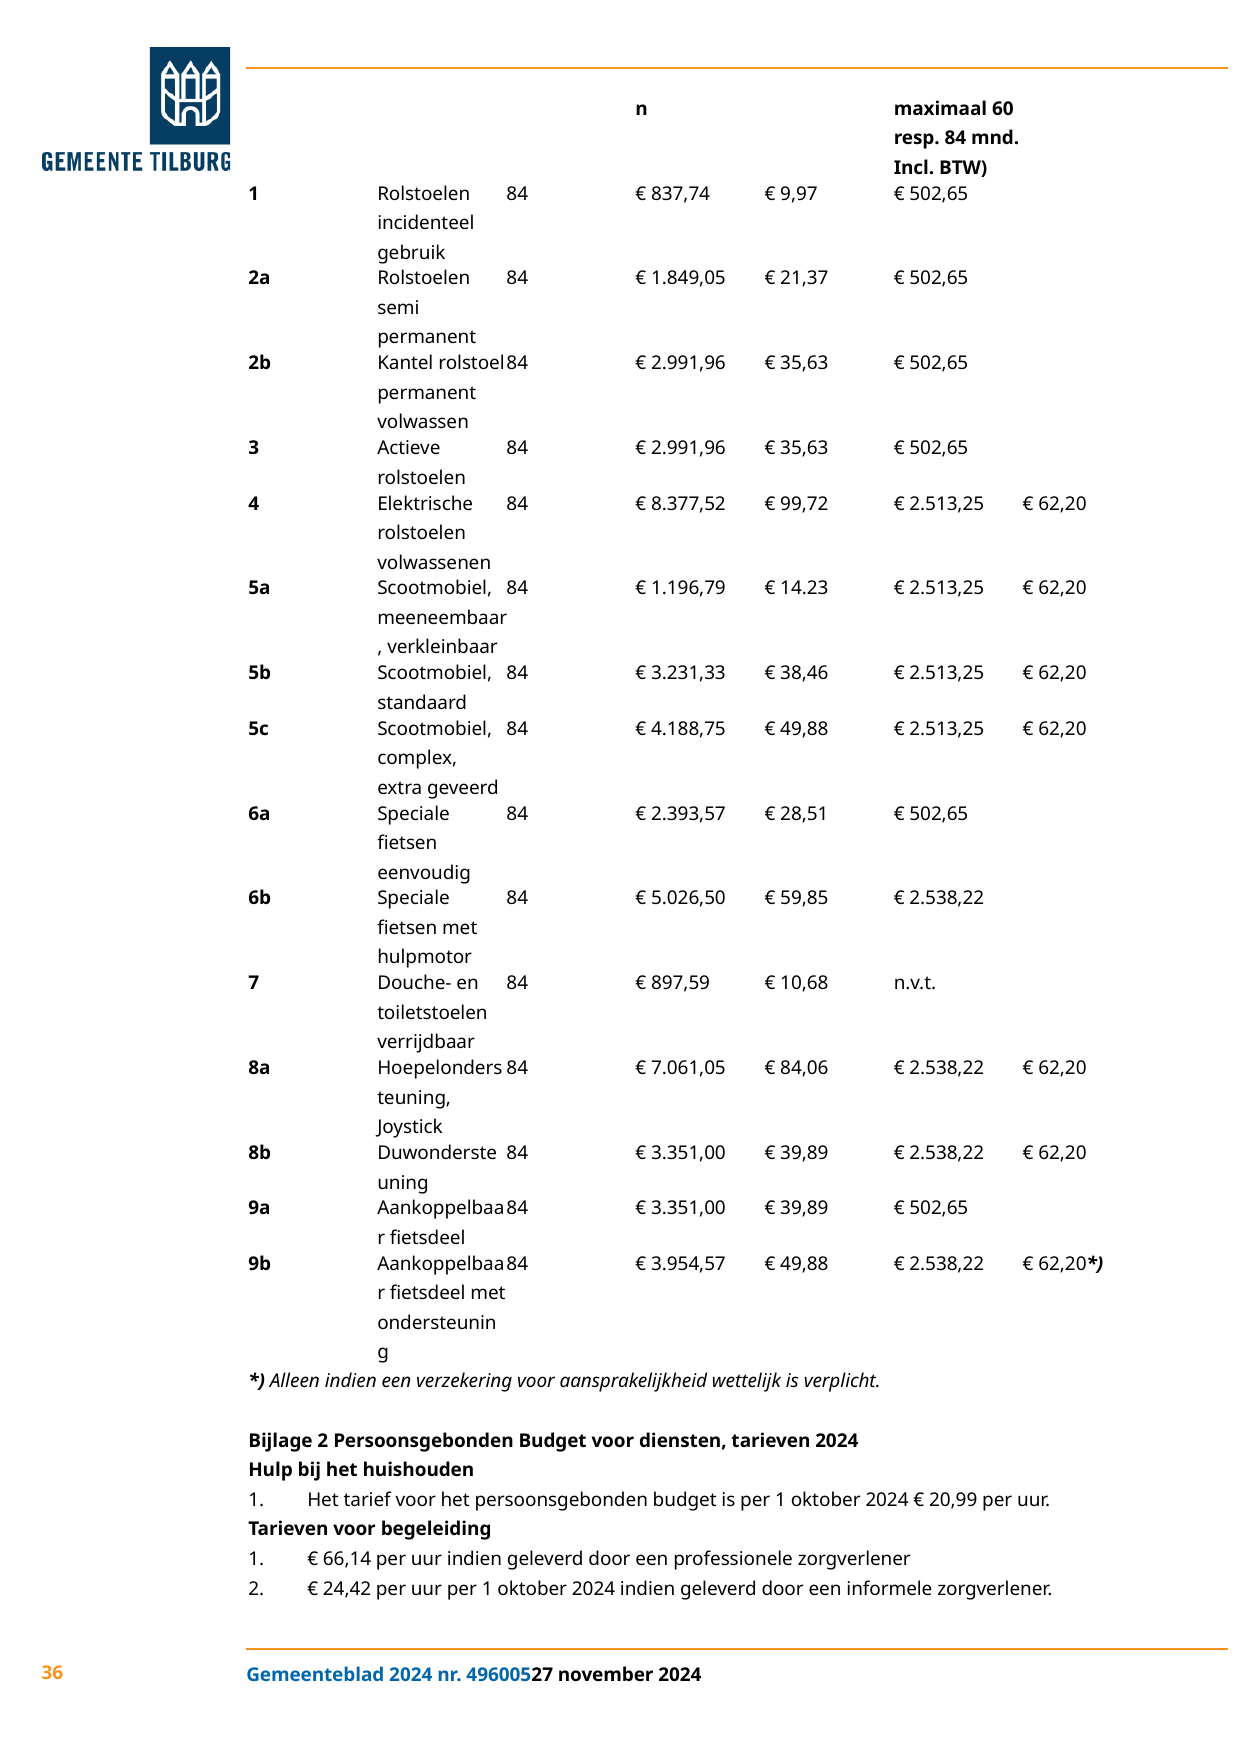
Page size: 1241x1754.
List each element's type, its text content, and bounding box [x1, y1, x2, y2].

table_cell 84 [506, 180, 635, 264]
table_cell Scootmobiel, complex, extra geveerd [377, 715, 506, 800]
table_cell € 62,20 [1023, 660, 1152, 715]
table_cell € 502,65 [894, 800, 1022, 884]
table_cell [1023, 885, 1152, 969]
table_cell [1023, 180, 1152, 264]
table_cell € 28,51 [764, 800, 893, 884]
table_cell € 1.196,79 [635, 575, 764, 659]
table_header n [635, 95, 764, 180]
table_cell Speciale fietsen eenvoudig [377, 800, 506, 884]
table_cell [1023, 265, 1152, 349]
table_cell € 39,89 [764, 1139, 893, 1194]
table_cell Douche- en toiletstoelen verrijdbaar [377, 970, 506, 1054]
table_cell € 2.538,22 [894, 1139, 1022, 1194]
table_cell € 5.026,50 [635, 885, 764, 969]
table_cell € 2.538,22 [894, 1054, 1022, 1139]
table_cell Hoepelondersteuning, Joystick [377, 1054, 506, 1139]
list Het tarief voor het persoonsgebonden budget is per 1 oktober 2024 € 20,99 per uur. [248, 1486, 1152, 1512]
table_cell 84 [506, 885, 635, 969]
table_cell € 62,20 [1023, 490, 1152, 574]
table_cell 1 [248, 180, 377, 264]
table_cell 9a [248, 1195, 377, 1250]
table_header [248, 95, 377, 180]
table_cell € 502,65 [894, 180, 1022, 264]
table_cell € 4.188,75 [635, 715, 764, 800]
table_cell € 14.23 [764, 575, 893, 659]
table_cell Kantel rolstoel permanent volwassen [377, 350, 506, 434]
table_cell 84 [506, 575, 635, 659]
table_cell 84 [506, 350, 635, 434]
table_cell 84 [506, 490, 635, 574]
table_cell [1023, 970, 1152, 1054]
table_cell 8b [248, 1139, 377, 1194]
table_cell 84 [506, 715, 635, 800]
table_cell [1023, 1195, 1152, 1250]
table_cell 84 [506, 660, 635, 715]
table_cell € 3.231,33 [635, 660, 764, 715]
table_cell € 897,59 [635, 970, 764, 1054]
text Hulp bij het huishouden [248, 1456, 1152, 1482]
table_cell € 99,72 [764, 490, 893, 574]
table_cell € 502,65 [894, 1195, 1022, 1250]
table_cell € 8.377,52 [635, 490, 764, 574]
table_header [1023, 95, 1152, 180]
table_cell 4 [248, 490, 377, 574]
table_cell € 62,20 [1023, 1054, 1152, 1139]
table_cell Scootmobiel, meeneembaar, verkleinbaar [377, 575, 506, 659]
table_cell € 9,97 [764, 180, 893, 264]
text Tarieven voor begeleiding [248, 1516, 1152, 1541]
picture [41, 47, 231, 172]
table_cell € 2.513,25 [894, 575, 1022, 659]
table_cell € 3.954,57 [635, 1250, 764, 1364]
table_cell Aankoppelbaar fietsdeel met ondersteuning [377, 1250, 506, 1364]
table_cell 84 [506, 1195, 635, 1250]
list € 66,14 per uur indien geleverd door een professionele zorgverlener [248, 1545, 1152, 1571]
table_cell 2a [248, 265, 377, 349]
table_cell € 84,06 [764, 1054, 893, 1139]
table_cell Aankoppelbaar fietsdeel [377, 1195, 506, 1250]
table_cell € 62,20 [1023, 1139, 1152, 1194]
table_cell 84 [506, 1250, 635, 1364]
table_cell € 2.991,96 [635, 350, 764, 434]
table_cell € 62,20 [1023, 575, 1152, 659]
table_cell € 2.991,96 [635, 434, 764, 490]
table_cell € 2.538,22 [894, 1250, 1022, 1364]
table_cell € 837,74 [635, 180, 764, 264]
table_cell € 502,65 [894, 265, 1022, 349]
table_cell € 2.513,25 [894, 660, 1022, 715]
table_cell [1023, 350, 1152, 434]
table_cell 84 [506, 265, 635, 349]
text Bijlage 2 Persoonsgebonden Budget voor diensten, tarieven 2024 [248, 1427, 1152, 1452]
table_cell 84 [506, 1139, 635, 1194]
table_cell [1023, 434, 1152, 490]
table_cell € 502,65 [894, 434, 1022, 490]
table_cell € 3.351,00 [635, 1139, 764, 1194]
table_cell Speciale fietsen met hulpmotor [377, 885, 506, 969]
table_header [377, 95, 506, 180]
table_cell 84 [506, 1054, 635, 1139]
table_header [764, 95, 893, 180]
table_cell 5a [248, 575, 377, 659]
table_cell € 2.538,22 [894, 885, 1022, 969]
table_cell 6a [248, 800, 377, 884]
table_cell € 3.351,00 [635, 1195, 764, 1250]
table_cell 7 [248, 970, 377, 1054]
table_cell € 21,37 [764, 265, 893, 349]
table_cell € 2.513,25 [894, 490, 1022, 574]
table_cell 84 [506, 970, 635, 1054]
table_cell 5b [248, 660, 377, 715]
list € 24,42 per uur per 1 oktober 2024 indien geleverd door een informele zorgverlener. [248, 1575, 1152, 1600]
text *) Alleen indien een verzekering voor aansprakelijkheid wettelijk is verplicht. [248, 1368, 1152, 1393]
table_cell € 10,68 [764, 970, 893, 1054]
table_cell € 49,88 [764, 1250, 893, 1364]
table_cell € 7.061,05 [635, 1054, 764, 1139]
table_cell [1023, 800, 1152, 884]
table_cell Duwondersteuning [377, 1139, 506, 1194]
table_cell Actieve rolstoelen [377, 434, 506, 490]
table_cell € 2.393,57 [635, 800, 764, 884]
table_cell € 2.513,25 [894, 715, 1022, 800]
table_header maximaal 60 resp. 84 mnd. Incl. BTW) [894, 95, 1022, 180]
table_header [506, 95, 635, 180]
table_cell n.v.t. [894, 970, 1022, 1054]
table_cell € 502,65 [894, 350, 1022, 434]
table_cell € 35,63 [764, 350, 893, 434]
table_cell € 62,20 [1023, 715, 1152, 800]
table_cell 2b [248, 350, 377, 434]
table_cell € 39,89 [764, 1195, 893, 1250]
table_cell Rolstoelen incidenteel gebruik [377, 180, 506, 264]
table_cell 84 [506, 800, 635, 884]
table_cell 5c [248, 715, 377, 800]
table_cell 9b [248, 1250, 377, 1364]
table_cell € 49,88 [764, 715, 893, 800]
table_cell € 1.849,05 [635, 265, 764, 349]
table_cell Scootmobiel, standaard [377, 660, 506, 715]
table_cell 8a [248, 1054, 377, 1139]
table_cell € 35,63 [764, 434, 893, 490]
table_cell € 38,46 [764, 660, 893, 715]
table_cell 6b [248, 885, 377, 969]
table_cell Rolstoelen semi permanent [377, 265, 506, 349]
table_cell 3 [248, 434, 377, 490]
table_cell Elektrische rolstoelen volwassenen [377, 490, 506, 574]
table_cell € 62,20*) [1023, 1250, 1152, 1364]
table_cell € 59,85 [764, 885, 893, 969]
table_cell 84 [506, 434, 635, 490]
